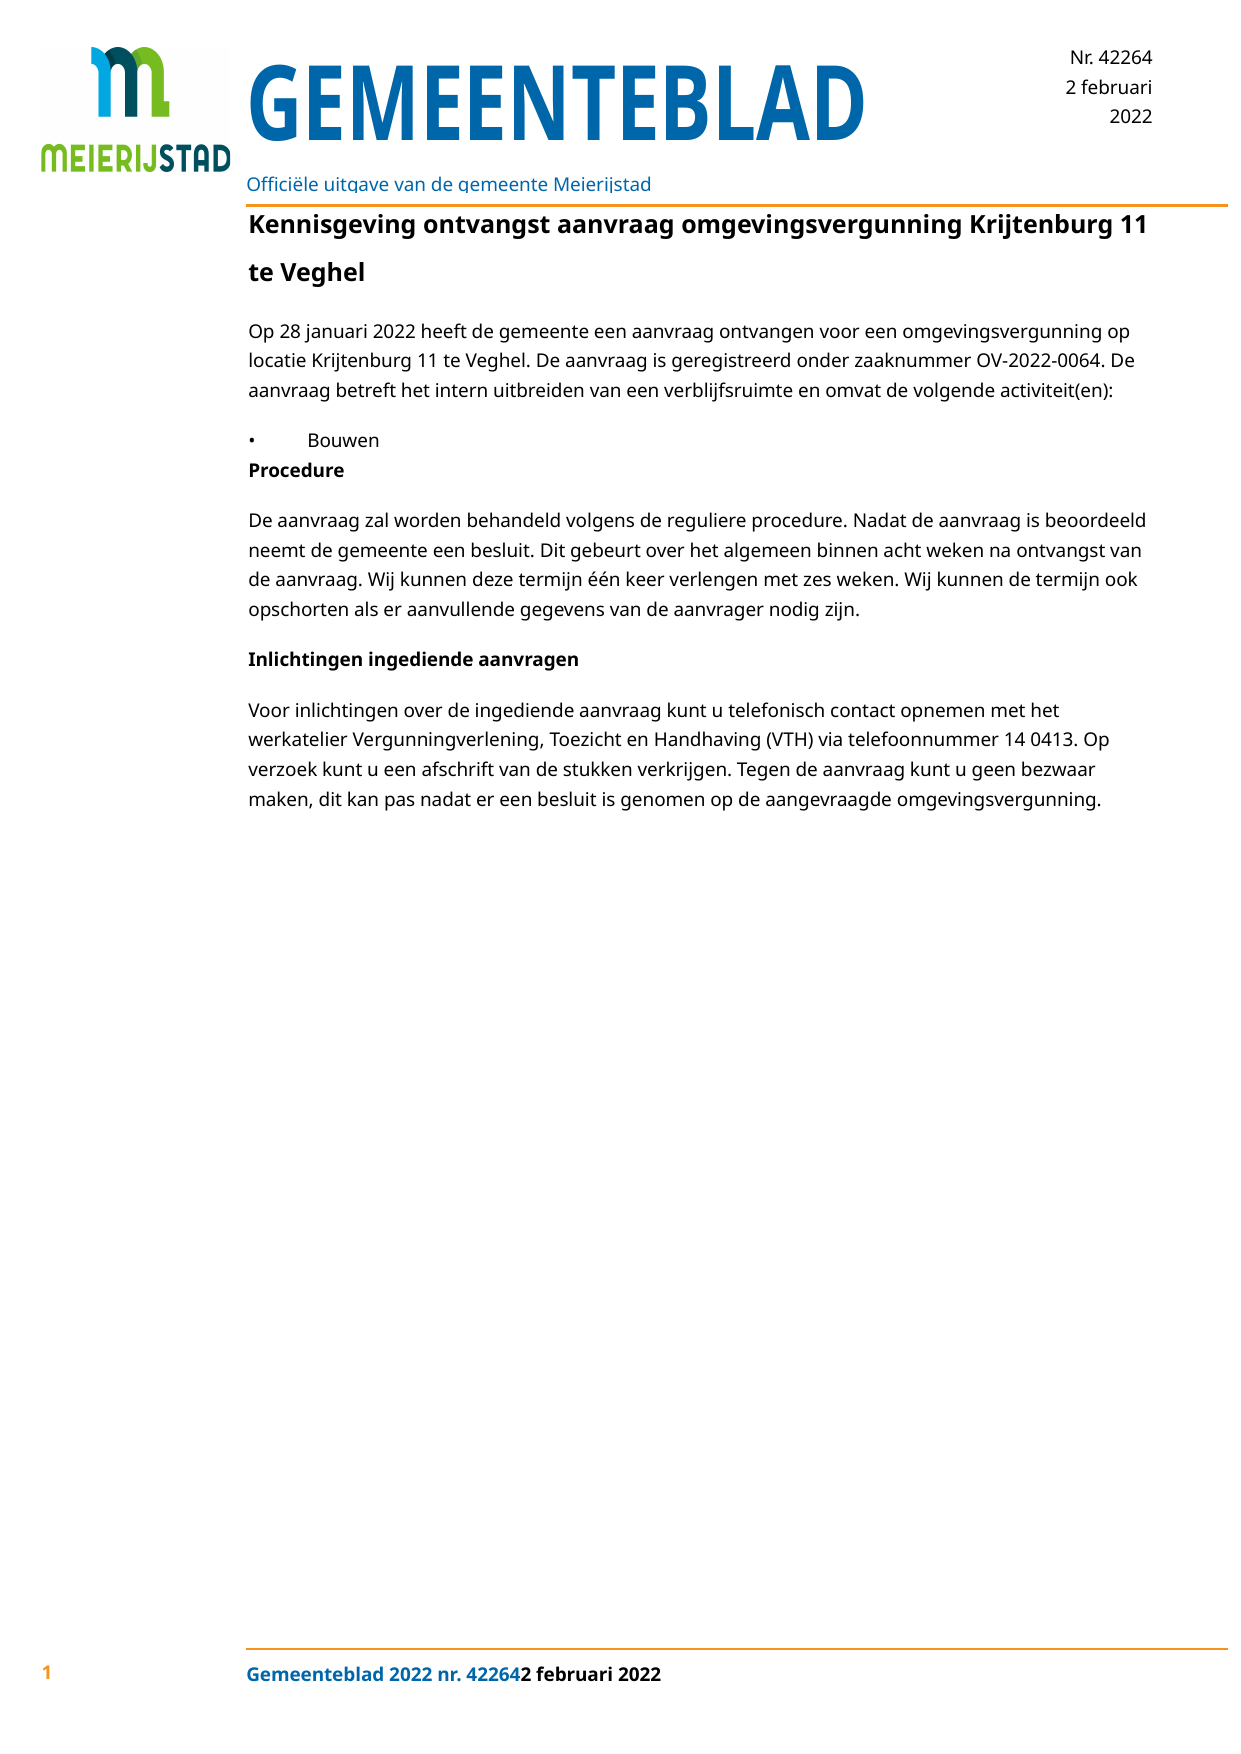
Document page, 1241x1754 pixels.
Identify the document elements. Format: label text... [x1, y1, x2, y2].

list Bouwen [248, 427, 1152, 453]
text Op 28 januari 2022 heeft de gemeente een aanvraag ontvangen voor een omgevingsvergunning op locatie Krijtenburg 11 te Veghel. De aanvraag is geregistreerd onder zaaknummer OV-2022-0064. De aanvraag betreft het intern uitbreiden van een verblijfsruimte en omvat de volgende activiteit(en): [248, 318, 1152, 403]
text Inlichtingen ingediende aanvragen [248, 647, 1152, 672]
text Voor inlichtingen over de ingediende aanvraag kunt u telefonisch contact opnemen met het werkatelier Vergunningverlening, Toezicht en Handhaving (VTH) via telefoonnummer 14 0413. Op verzoek kunt u een afschrift van de stukken verkrijgen. Tegen de aanvraag kunt u geen bezwaar maken, dit kan pas nadat er een besluit is genomen op de aangevraagde omgevingsvergunning. [248, 697, 1152, 812]
text Procedure [248, 457, 1152, 483]
text De aanvraag zal worden behandeld volgens de reguliere procedure. Nadat de aanvraag is beoordeeld neemt de gemeente een besluit. Dit gebeurt over het algemeen binnen acht weken na ontvangst van de aanvraag. Wij kunnen deze termijn één keer verlengen met zes weken. Wij kunnen de termijn ook opschorten als er aanvullende gegevens van de aanvrager nodig zijn. [248, 507, 1152, 622]
picture [41, 47, 231, 172]
text Kennisgeving ontvangst aanvraag omgevingsvergunning Krijtenburg 11 te Veghel [248, 207, 1152, 288]
